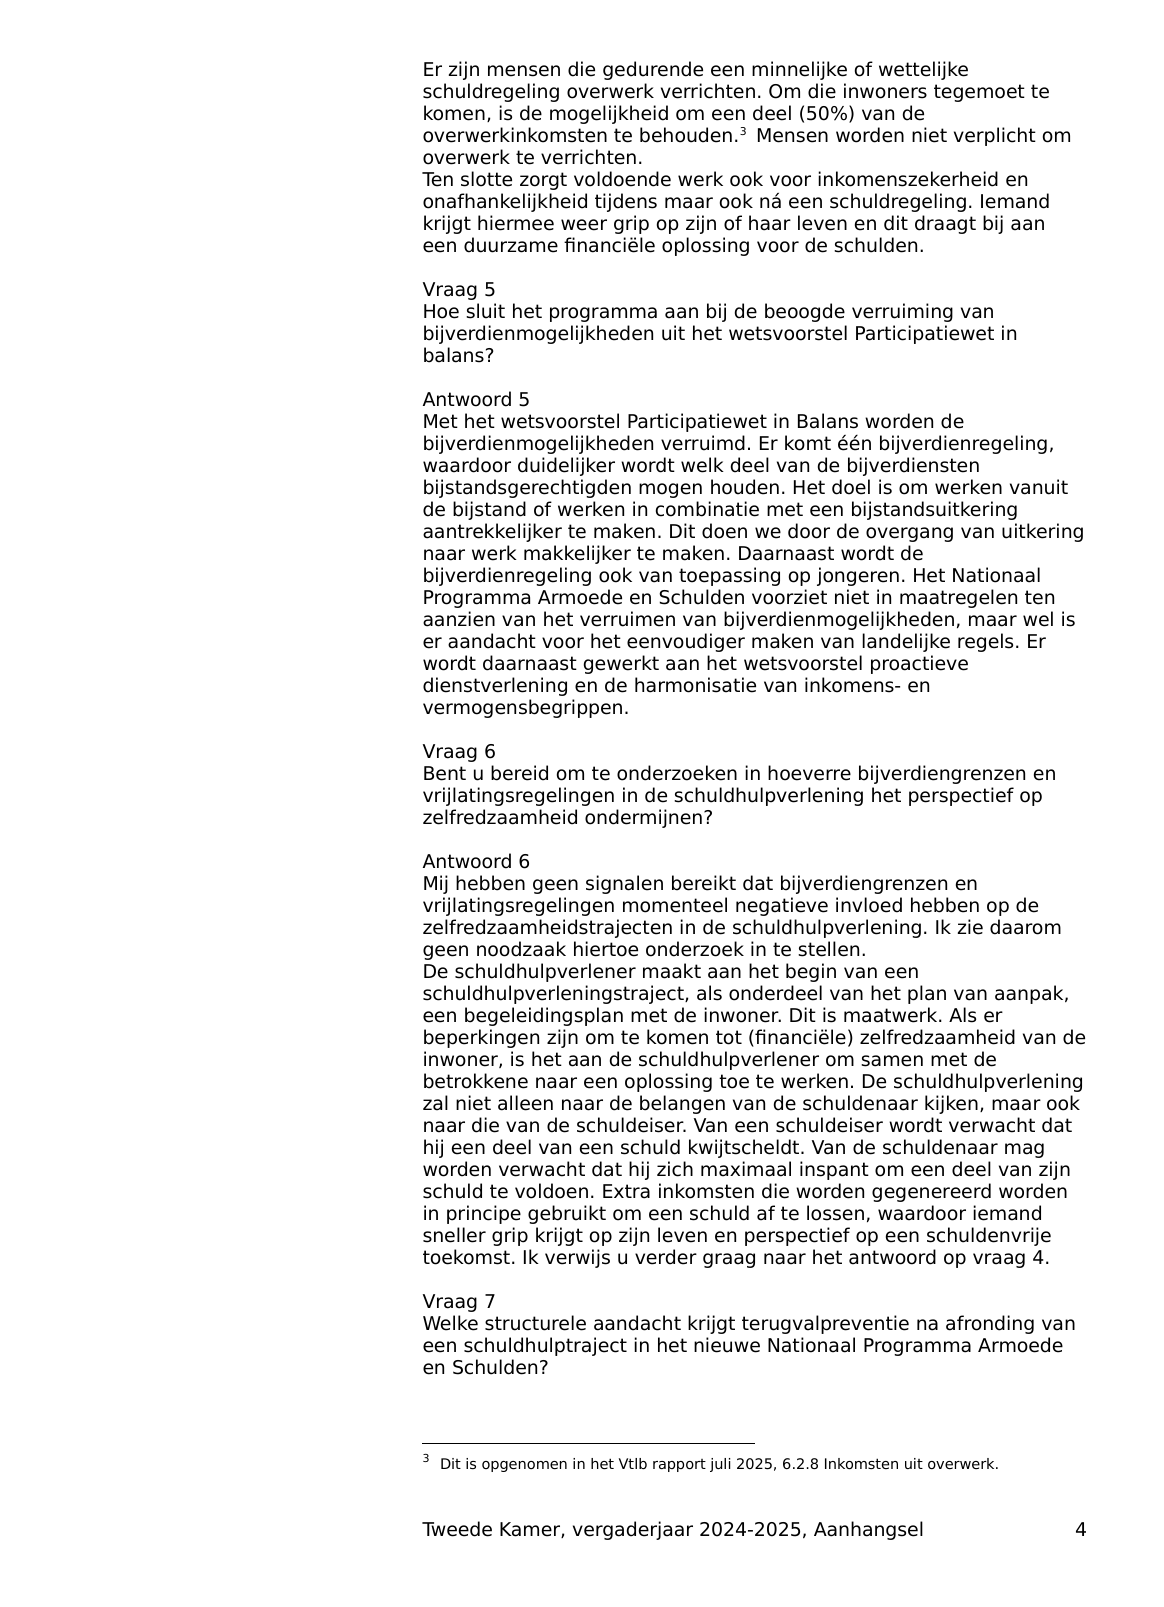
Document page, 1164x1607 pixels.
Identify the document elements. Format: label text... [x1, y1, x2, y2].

text Antwoord 5 [422, 389, 1087, 411]
text Ten slotte zorgt voldoende werk ook voor inkomenszekerheid en onafhankelijkheid tijdens maar ook ná een schuldregeling. Iemand krijgt hiermee weer grip op zijn of haar leven en dit draagt bij aan een duurzame financiële oplossing voor de schulden. [422, 169, 1087, 257]
text De schuldhulpverlener maakt aan het begin van een schuldhulpverleningstraject, als onderdeel van het plan van aanpak, een begeleidingsplan met de inwoner. Dit is maatwerk. Als er beperkingen zijn om te komen tot (financiële) zelfredzaamheid van de inwoner, is het aan de schuldhulpverlener om samen met de betrokkene naar een oplossing toe te werken. De schuldhulpverlening zal niet alleen naar de belangen van de schuldenaar kijken, maar ook naar die van de schuldeiser. Van een schuldeiser wordt verwacht dat hij een deel van een schuld kwijtscheldt. Van de schuldenaar mag worden verwacht dat hij zich maximaal inspant om een deel van zijn schuld te voldoen. Extra inkomsten die worden gegenereerd worden in principe gebruikt om een schuld af te lossen, waardoor iemand sneller grip krijgt op zijn leven en perspectief op een schuldenvrije toekomst. Ik verwijs u verder graag naar het antwoord op vraag 4. [422, 961, 1087, 1269]
text Welke structurele aandacht krijgt terugvalpreventie na afronding van een schuldhulptraject in het nieuwe Nationaal Programma Armoede en Schulden? [422, 1313, 1087, 1379]
text Antwoord 6 [422, 851, 1087, 873]
text Bent u bereid om te onderzoeken in hoeverre bijverdiengrenzen en vrijlatingsregelingen in de schuldhulpverlening het perspectief op zelfredzaamheid ondermijnen? [422, 763, 1087, 829]
text Vraag 5 [422, 279, 1087, 301]
text Vraag 6 [422, 741, 1087, 763]
text Hoe sluit het programma aan bij de beoogde verruiming van bijverdienmogelijkheden uit het wetsvoorstel Participatiewet in balans? [422, 301, 1087, 367]
text Met het wetsvoorstel Participatiewet in Balans worden de bijverdienmogelijkheden verruimd. Er komt één bijverdienregeling, waardoor duidelijker wordt welk deel van de bijverdiensten bijstandsgerechtigden mogen houden. Het doel is om werken vanuit de bijstand of werken in combinatie met een bijstandsuitkering aantrekkelijker te maken. Dit doen we door de overgang van uitkering naar werk makkelijker te maken. Daarnaast wordt de bijverdienregeling ook van toepassing op jongeren. Het Nationaal Programma Armoede en Schulden voorziet niet in maatregelen ten aanzien van het verruimen van bijverdienmogelijkheden, maar wel is er aandacht voor het eenvoudiger maken van landelijke regels. Er wordt daarnaast gewerkt aan het wetsvoorstel proactieve dienstverlening en de harmonisatie van inkomens- en vermogensbegrippen. [422, 411, 1087, 719]
text Er zijn mensen die gedurende een minnelijke of wettelijke schuldregeling overwerk verrichten. Om die inwoners tegemoet te komen, is de mogelijkheid om een deel (50%) van de overwerkinkomsten te behouden. Mensen worden niet verplicht om overwerk te verrichten. [422, 59, 1087, 169]
text Vraag 7 [422, 1291, 1087, 1313]
text Mij hebben geen signalen bereikt dat bijverdiengrenzen en vrijlatingsregelingen momenteel negatieve invloed hebben op de zelfredzaamheidstrajecten in de schuldhulpverlening. Ik zie daarom geen noodzaak hiertoe onderzoek in te stellen. [422, 873, 1087, 961]
text Dit is opgenomen in het Vtlb rapport juli 2025, 6.2.8 Inkomsten uit overwerk. [422, 1452, 1087, 1474]
